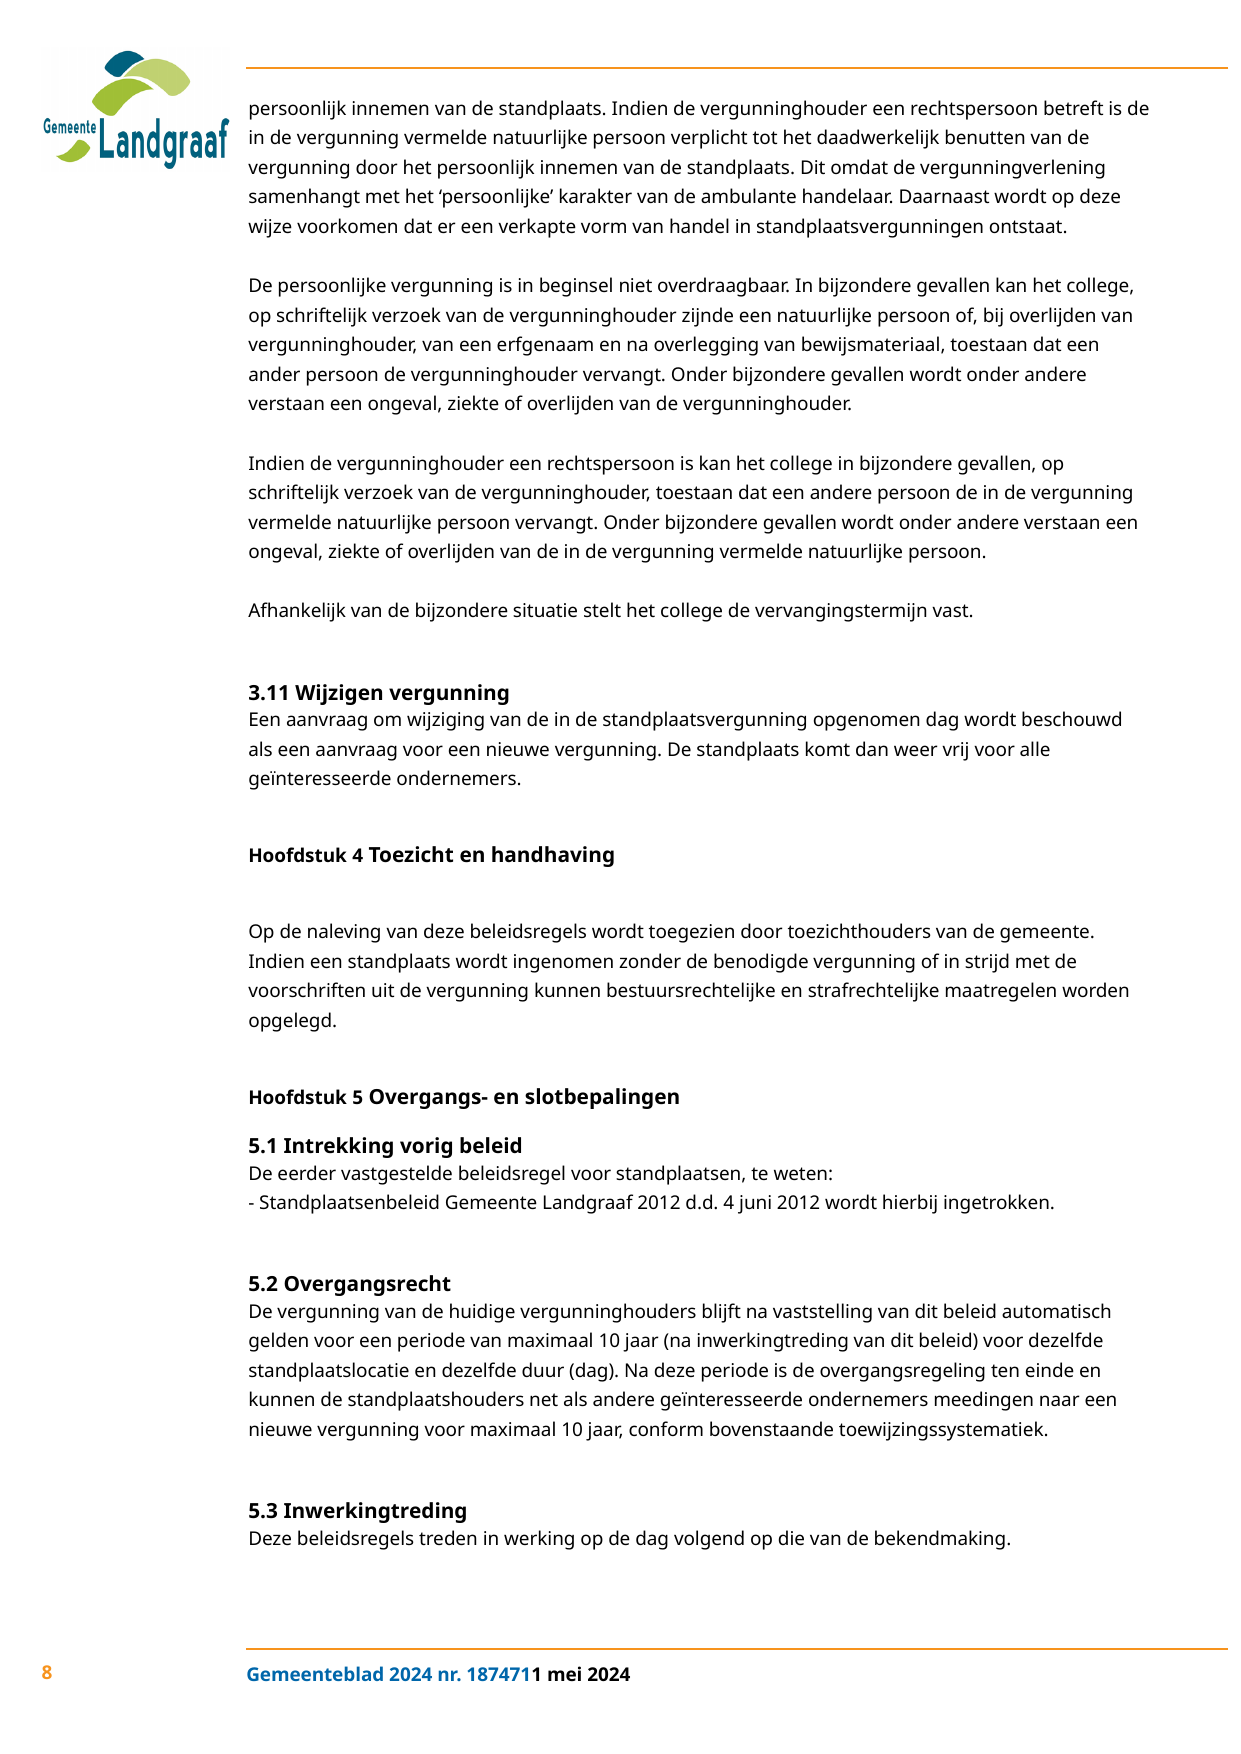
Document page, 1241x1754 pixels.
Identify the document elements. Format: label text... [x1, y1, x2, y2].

text - Standplaatsenbeleid Gemeente Landgraaf 2012 d.d. 4 juni 2012 wordt hierbij ingetrokken. [248, 1189, 1152, 1215]
text Een aanvraag om wijziging van de in de standplaatsvergunning opgenomen dag wordt beschouwd als een aanvraag voor een nieuwe vergunning. De standplaats komt dan weer vrij voor alle geïnteresseerde ondernemers. [248, 706, 1152, 791]
text 5.2 Overgangsrecht [248, 1269, 1152, 1298]
text 5.1 Intrekking vorig beleid [248, 1131, 1152, 1160]
text Hoofdstuk 4 Toezicht en handhaving [248, 841, 1152, 869]
text Afhankelijk van de bijzondere situatie stelt het college de vervangingstermijn vast. [248, 598, 1152, 623]
text Deze beleidsregels treden in werking op de dag volgend op die van de bekendmaking. [248, 1525, 1152, 1550]
text 3.11 Wijzigen vergunning [248, 678, 1152, 706]
text De persoonlijke vergunning is in beginsel niet overdraagbaar. In bijzondere gevallen kan het college, op schriftelijk verzoek van de vergunninghouder zijnde een natuurlijke persoon of, bij overlijden van vergunninghouder, van een erfgenaam en na overlegging van bewijsmateriaal, toestaan dat een ander persoon de vergunninghouder vervangt. Onder bijzondere gevallen wordt onder andere verstaan een ongeval, ziekte of overlijden van de vergunninghouder. [248, 272, 1152, 416]
text persoonlijk innemen van de standplaats. Indien de vergunninghouder een rechtspersoon betreft is de in de vergunning vermelde natuurlijke persoon verplicht tot het daadwerkelijk benutten van de vergunning door het persoonlijk innemen van de standplaats. Dit omdat de vergunningverlening samenhangt met het ‘persoonlijke’ karakter van de ambulante handelaar. Daarnaast wordt op deze wijze voorkomen dat er een verkapte vorm van handel in standplaatsvergunningen ontstaat. [248, 95, 1152, 239]
text Hoofdstuk 5 Overgangs- en slotbepalingen [248, 1082, 1152, 1111]
text Indien de vergunninghouder een rechtspersoon is kan het college in bijzondere gevallen, op schriftelijk verzoek van de vergunninghouder, toestaan dat een andere persoon de in de vergunning vermelde natuurlijke persoon vervangt. Onder bijzondere gevallen wordt onder andere verstaan een ongeval, ziekte of overlijden van de in de vergunning vermelde natuurlijke persoon. [248, 450, 1152, 564]
text Op de naleving van deze beleidsregels wordt toegezien door toezichthouders van de gemeente. Indien een standplaats wordt ingenomen zonder de benodigde vergunning of in strijd met de voorschriften uit de vergunning kunnen bestuursrechtelijke en strafrechtelijke maatregelen worden opgelegd. [248, 918, 1152, 1033]
text De eerder vastgestelde beleidsregel voor standplaatsen, te weten: [248, 1160, 1152, 1186]
text 5.3 Inwerkingtreding [248, 1496, 1152, 1525]
text De vergunning van de huidige vergunninghouders blijft na vaststelling van dit beleid automatisch gelden voor een periode van maximaal 10 jaar (na inwerkingtreding van dit beleid) voor dezelfde standplaatslocatie en dezelfde duur (dag). Na deze periode is de overgangsregeling ten einde en kunnen de standplaatshouders net als andere geïnteresseerde ondernemers meedingen naar een nieuwe vergunning voor maximaal 10 jaar, conform bovenstaande toewijzingssystematiek. [248, 1298, 1152, 1442]
picture [41, 47, 231, 172]
